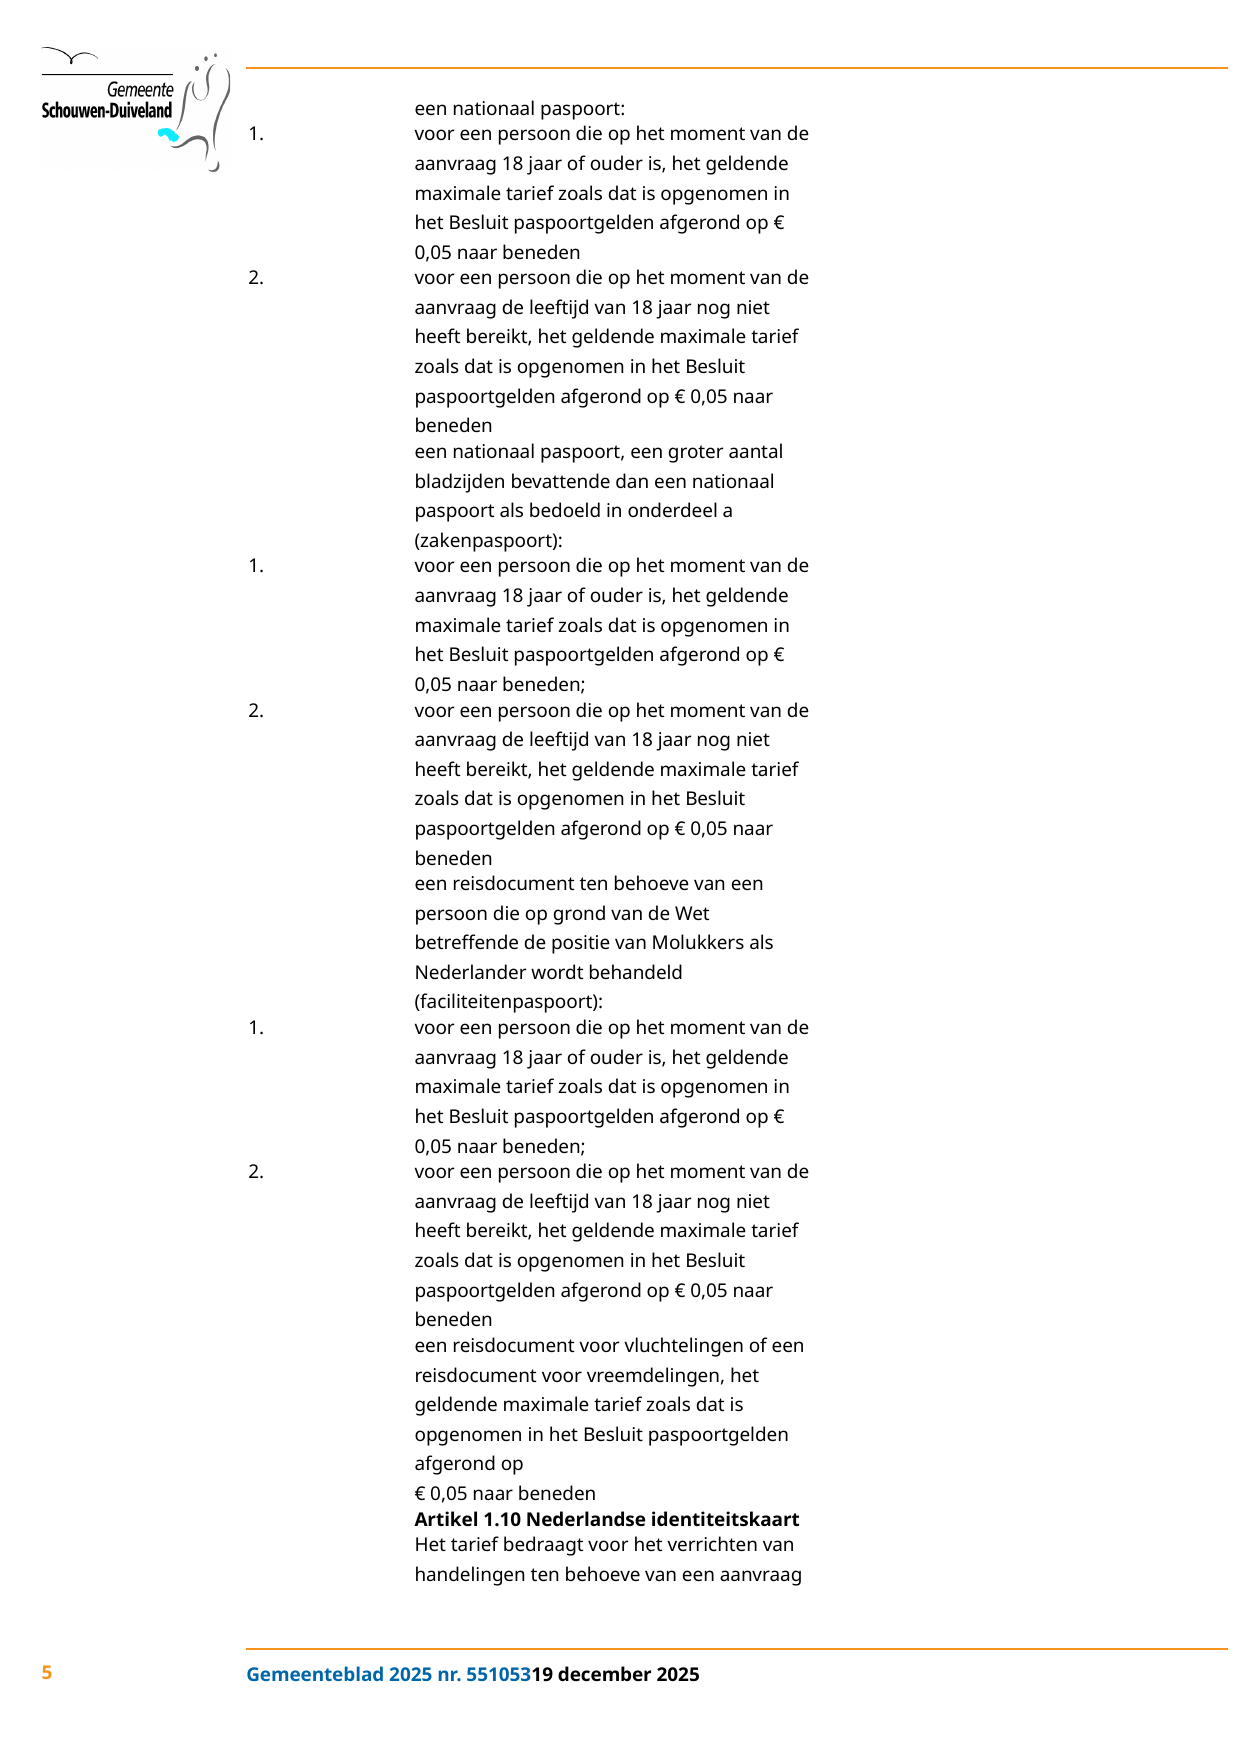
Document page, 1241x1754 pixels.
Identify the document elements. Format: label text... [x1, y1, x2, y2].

table_cell 1. [248, 1015, 414, 1158]
table_cell een reisdocument ten behoeve van een persoon die op grond van de Wet betreffende de positie van Molukkers als Nederlander wordt behandeld (faciliteitenpaspoort): [414, 870, 819, 1014]
table_cell [248, 870, 414, 1014]
table_cell [985, 1506, 1152, 1532]
table_cell [985, 553, 1152, 697]
table_cell [819, 1532, 985, 1587]
table_cell voor een persoon die op het moment van de aanvraag 18 jaar of ouder is, het geldende maximale tarief zoals dat is opgenomen in het Besluit paspoortgelden afgerond op € 0,05 naar beneden; [414, 553, 819, 697]
table_cell [248, 1506, 414, 1532]
table_cell [985, 265, 1152, 438]
table_cell voor een persoon die op het moment van de aanvraag de leeftijd van 18 jaar nog niet heeft bereikt, het geldende maximale tarief zoals dat is opgenomen in het Besluit paspoortgelden afgerond op € 0,05 naar beneden [414, 265, 819, 438]
table_cell 1. [248, 553, 414, 697]
table_cell [248, 1532, 414, 1587]
table_cell 2. [248, 697, 414, 870]
table_cell voor een persoon die op het moment van de aanvraag de leeftijd van 18 jaar nog niet heeft bereikt, het geldende maximale tarief zoals dat is opgenomen in het Besluit paspoortgelden afgerond op € 0,05 naar beneden [414, 1159, 819, 1332]
table_cell 2. [248, 265, 414, 438]
table_cell [985, 870, 1152, 1014]
table_cell [819, 95, 985, 121]
table_cell [819, 697, 985, 870]
table_cell 2. [248, 1159, 414, 1332]
table_cell [985, 438, 1152, 553]
table_cell [985, 697, 1152, 870]
table_cell [819, 1506, 985, 1532]
table_cell [819, 265, 985, 438]
table_cell [985, 121, 1152, 264]
table_cell [248, 1332, 414, 1506]
table_cell [819, 1015, 985, 1158]
table_cell [985, 1332, 1152, 1506]
table_cell [248, 95, 414, 121]
table_cell Artikel 1.10 Nederlandse identiteitskaart [414, 1506, 819, 1532]
table_cell [819, 438, 985, 553]
table_cell [819, 1332, 985, 1506]
table_cell voor een persoon die op het moment van de aanvraag de leeftijd van 18 jaar nog niet heeft bereikt, het geldende maximale tarief zoals dat is opgenomen in het Besluit paspoortgelden afgerond op € 0,05 naar beneden [414, 697, 819, 870]
table_cell een nationaal paspoort, een groter aantal bladzijden bevattende dan een nationaal paspoort als bedoeld in onderdeel a (zakenpaspoort): [414, 438, 819, 553]
table_cell een reisdocument voor vluchtelingen of een reisdocument voor vreemdelingen, het geldende maximale tarief zoals dat is opgenomen in het Besluit paspoortgelden afgerond op € 0,05 naar beneden [414, 1332, 819, 1506]
table_cell [248, 438, 414, 553]
table_cell Het tarief bedraagt voor het verrichten van handelingen ten behoeve van een aanvraag [414, 1532, 819, 1587]
table_cell [819, 121, 985, 264]
picture [41, 47, 231, 172]
table_cell een nationaal paspoort: [414, 95, 819, 121]
table_cell [819, 870, 985, 1014]
table_cell voor een persoon die op het moment van de aanvraag 18 jaar of ouder is, het geldende maximale tarief zoals dat is opgenomen in het Besluit paspoortgelden afgerond op € 0,05 naar beneden [414, 121, 819, 264]
table_cell [985, 95, 1152, 121]
table_cell [985, 1159, 1152, 1332]
table_cell [985, 1015, 1152, 1158]
table_cell [819, 553, 985, 697]
table_cell voor een persoon die op het moment van de aanvraag 18 jaar of ouder is, het geldende maximale tarief zoals dat is opgenomen in het Besluit paspoortgelden afgerond op € 0,05 naar beneden; [414, 1015, 819, 1158]
table_cell [819, 1159, 985, 1332]
table_cell 1. [248, 121, 414, 264]
table_cell [985, 1532, 1152, 1587]
